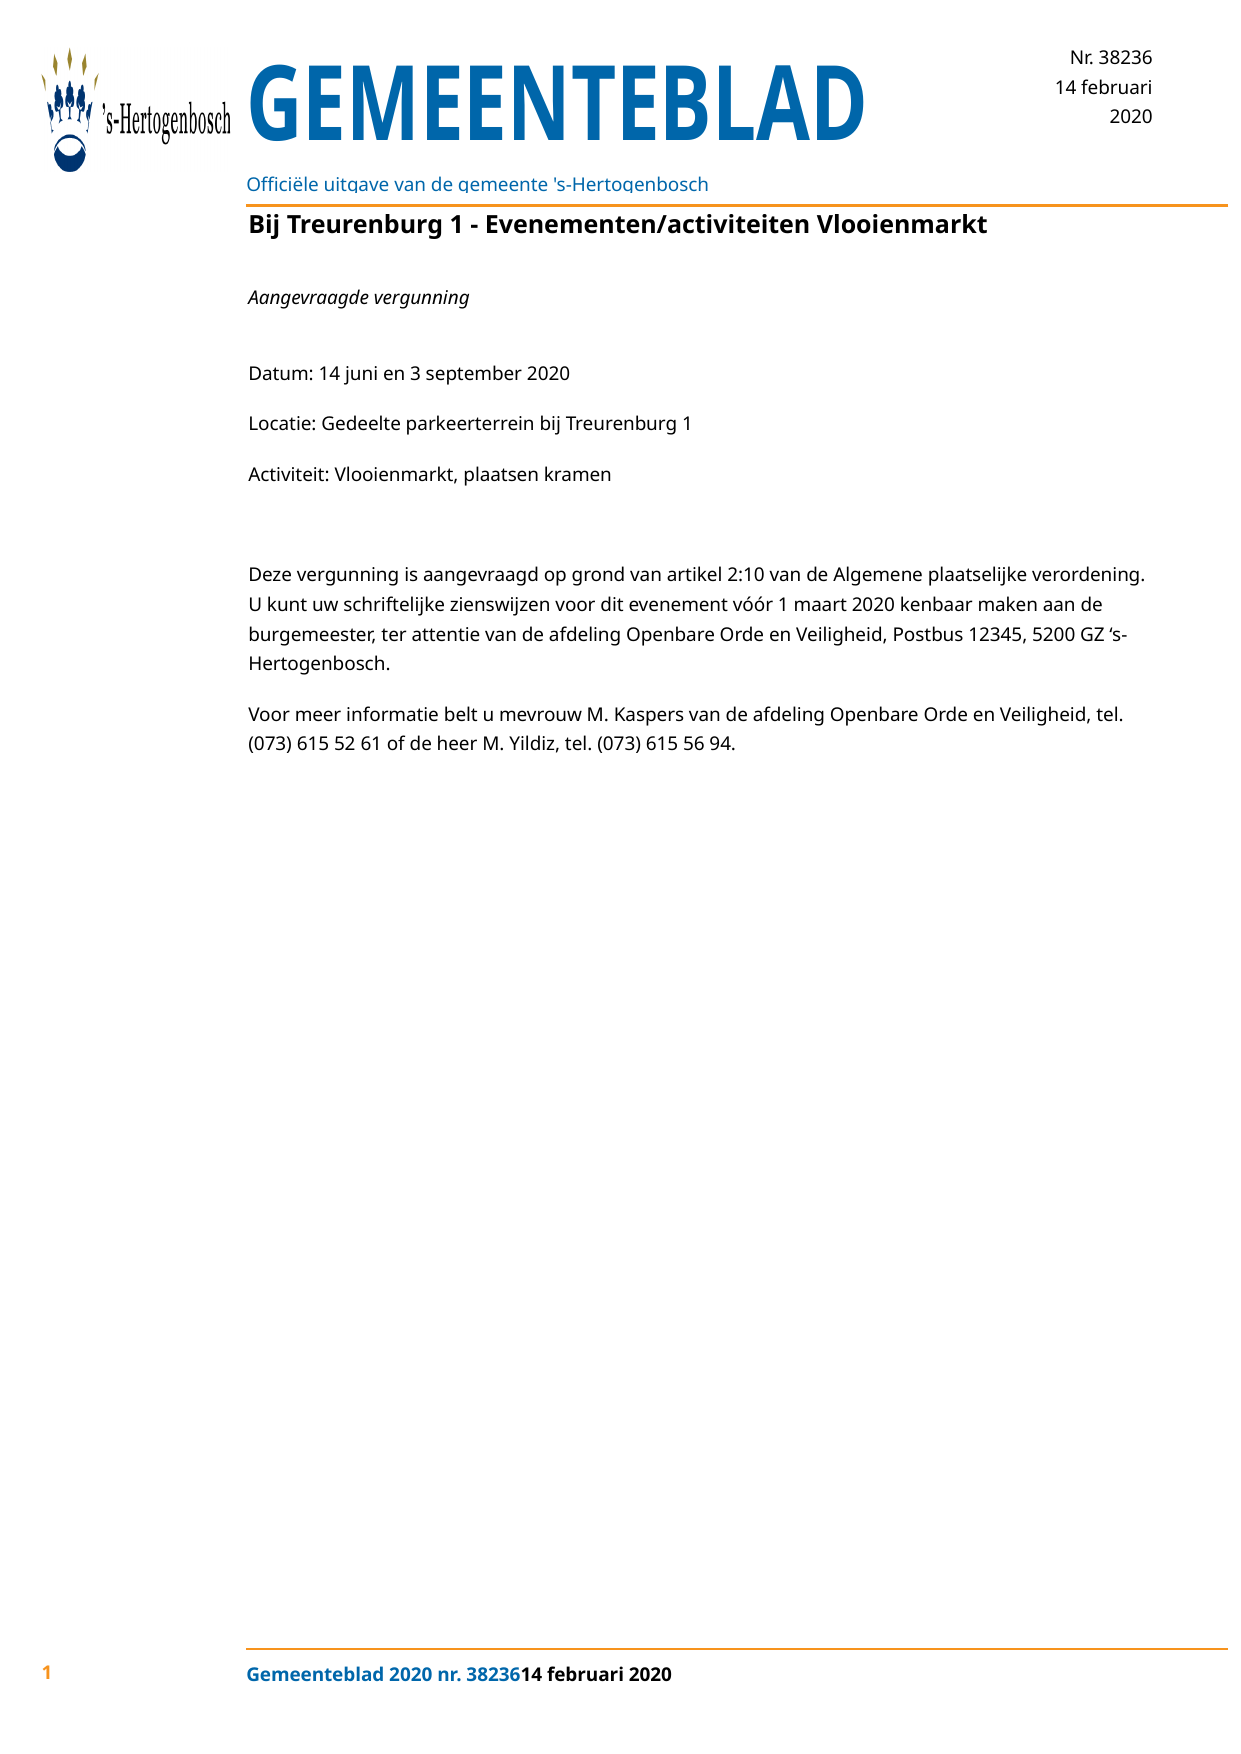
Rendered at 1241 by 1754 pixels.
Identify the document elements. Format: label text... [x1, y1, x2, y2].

text Bij Treurenburg 1 - Evenementen/activiteiten Vlooienmarkt [248, 207, 1152, 241]
text Aangevraagde vergunning [248, 284, 1152, 309]
text Deze vergunning is aangevraagd op grond van artikel 2:10 van de Algemene plaatselijke verordening. U kunt uw schriftelijke zienswijzen voor dit evenement vóór 1 maart 2020 kenbaar maken aan de burgemeester, ter attentie van de afdeling Openbare Orde en Veiligheid, Postbus 12345, 5200 GZ ‘s-Hertogenbosch. [248, 562, 1152, 676]
picture [41, 47, 231, 172]
text Voor meer informatie belt u mevrouw M. Kaspers van de afdeling Openbare Orde en Veiligheid, tel. (073) 615 52 61 of de heer M. Yildiz, tel. (073) 615 56 94. [248, 701, 1152, 756]
text Locatie: Gedeelte parkeerterrein bij Treurenburg 1 [248, 410, 1152, 436]
text Datum: 14 juni en 3 september 2020 [248, 360, 1152, 386]
text Activiteit: Vlooienmarkt, plaatsen kramen [248, 461, 1152, 487]
